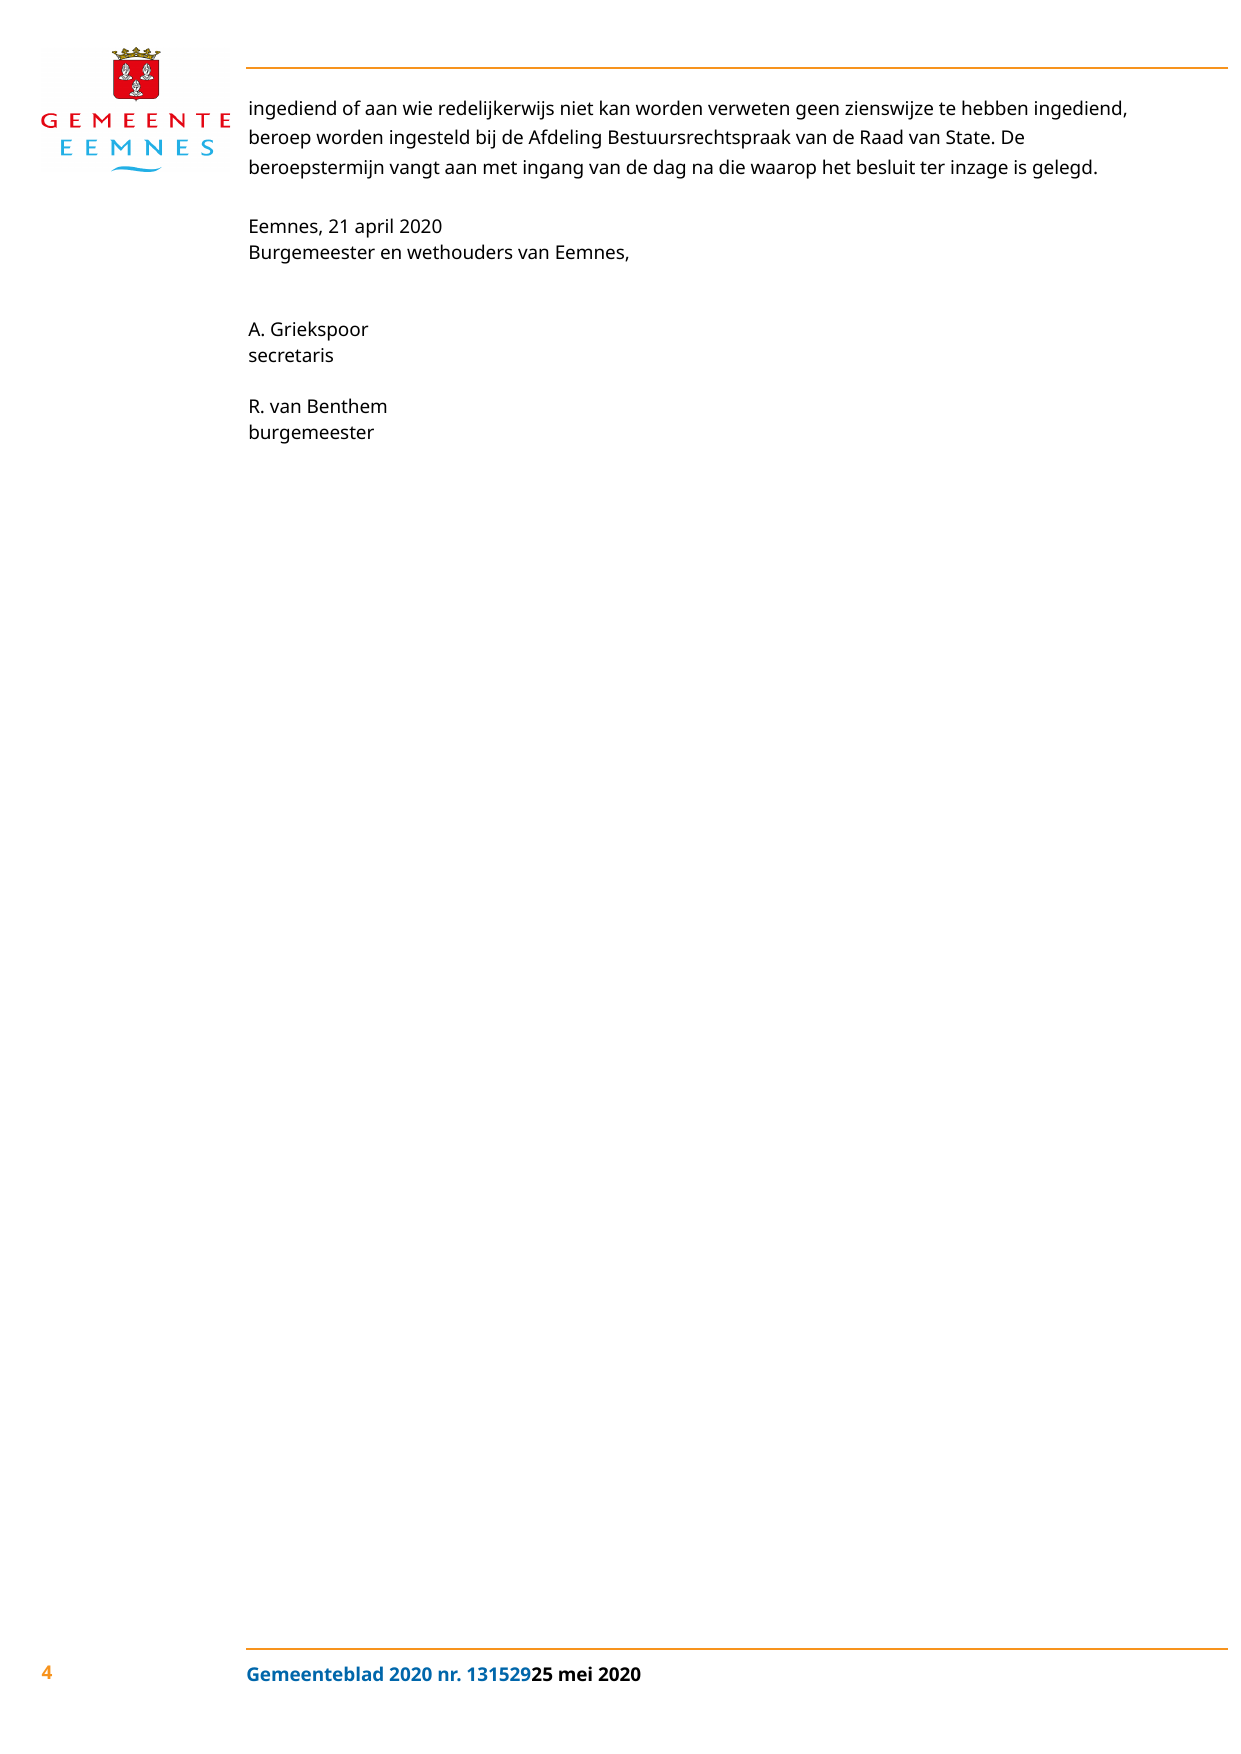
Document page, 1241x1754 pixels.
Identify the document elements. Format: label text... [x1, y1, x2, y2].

text A. Griekspoor [248, 316, 1152, 342]
text burgemeester [248, 419, 1152, 445]
text Eemnes, 21 april 2020 [248, 213, 1152, 239]
text ingediend of aan wie redelijkerwijs niet kan worden verweten geen zienswijze te hebben ingediend, beroep worden ingesteld bij de Afdeling Bestuursrechtspraak van de Raad van State. De beroepstermijn vangt aan met ingang van de dag na die waarop het besluit ter inzage is gelegd. [248, 95, 1152, 180]
picture [41, 47, 231, 172]
text Burgemeester en wethouders van Eemnes, [248, 239, 1152, 264]
text secretaris [248, 342, 1152, 367]
text R. van Benthem [248, 393, 1152, 419]
